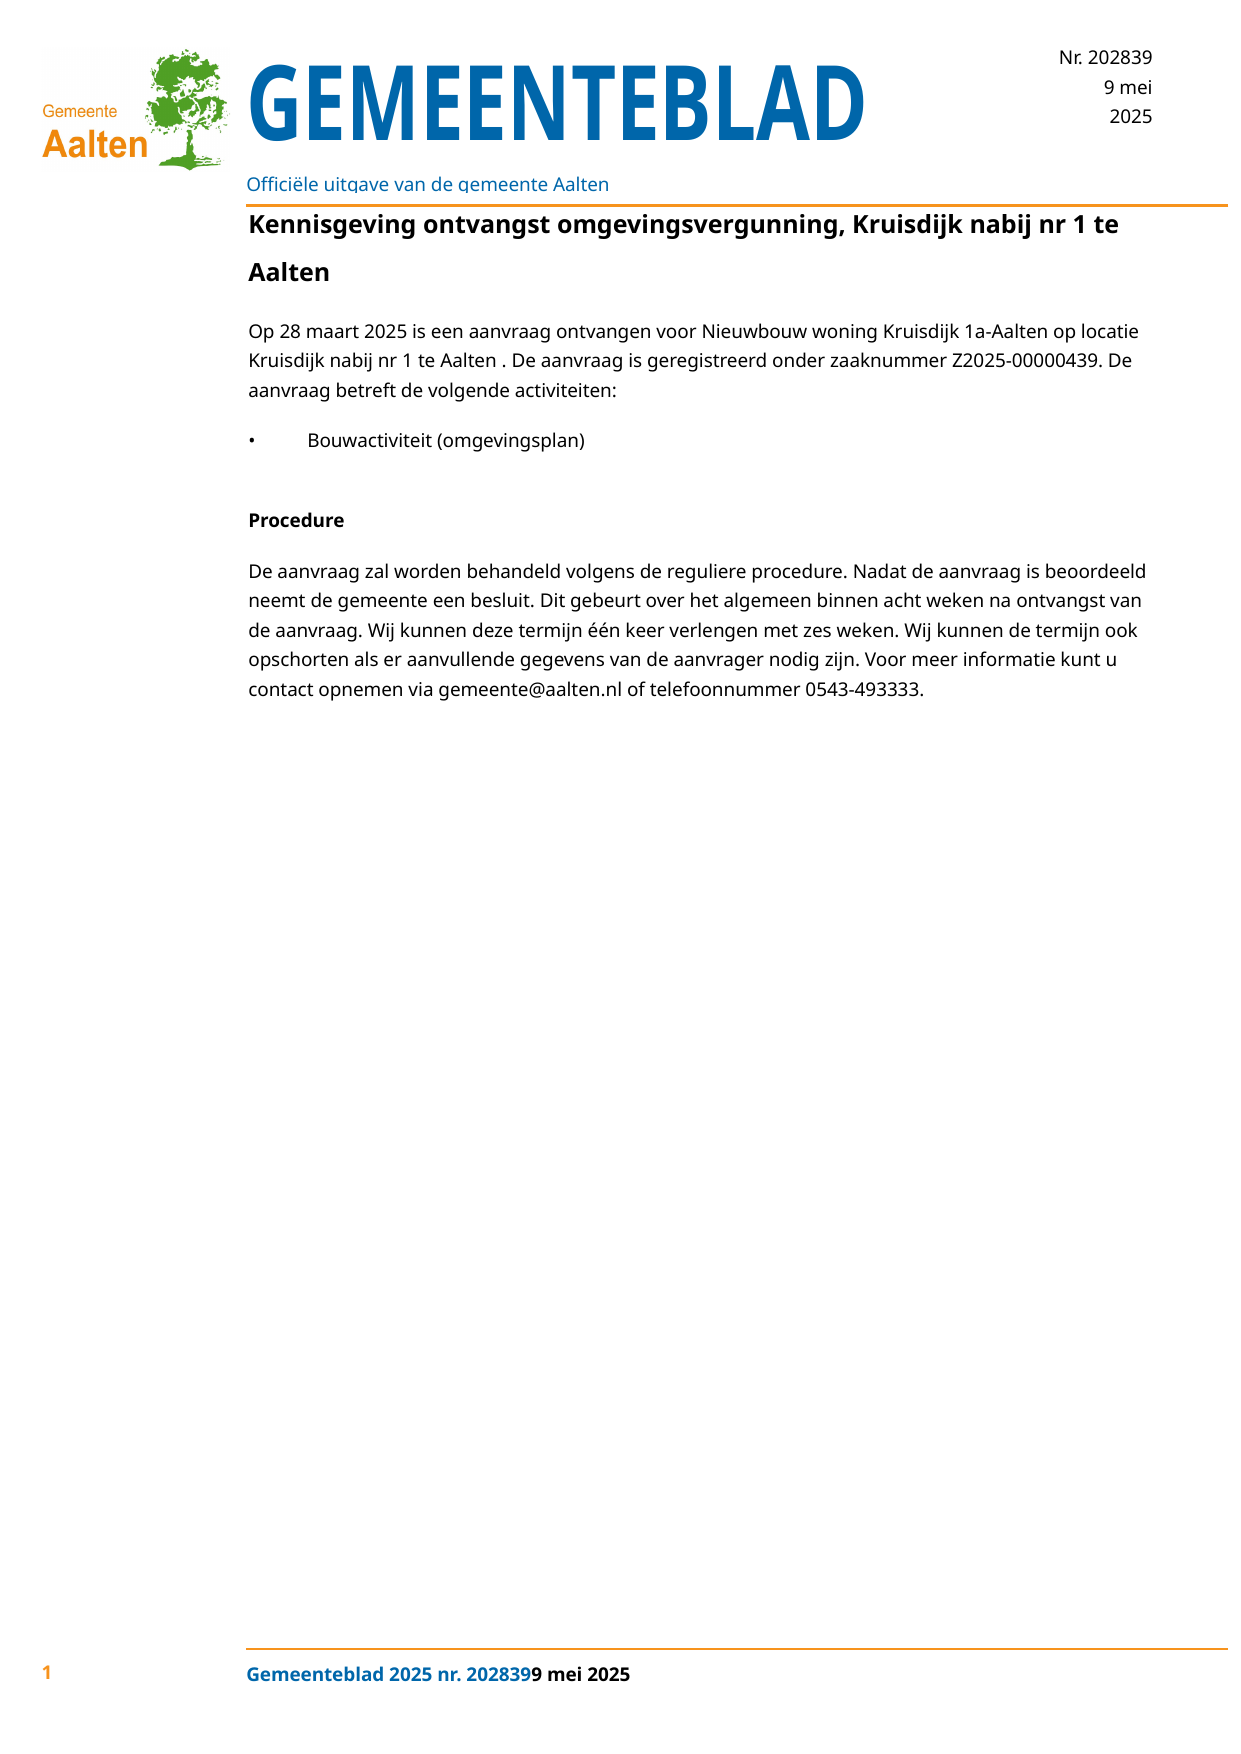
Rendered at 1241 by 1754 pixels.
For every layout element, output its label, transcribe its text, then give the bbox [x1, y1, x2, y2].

text Procedure [248, 507, 1152, 533]
text Op 28 maart 2025 is een aanvraag ontvangen voor Nieuwbouw woning Kruisdijk 1a-Aalten op locatie Kruisdijk nabij nr 1 te Aalten . De aanvraag is geregistreerd onder zaaknummer Z2025-00000439. De aanvraag betreft de volgende activiteiten: [248, 318, 1152, 403]
text De aanvraag zal worden behandeld volgens de reguliere procedure. Nadat de aanvraag is beoordeeld neemt de gemeente een besluit. Dit gebeurt over het algemeen binnen acht weken na ontvangst van de aanvraag. Wij kunnen deze termijn één keer verlengen met zes weken. Wij kunnen de termijn ook opschorten als er aanvullende gegevens van de aanvrager nodig zijn. Voor meer informatie kunt u contact opnemen via gemeente@aalten.nl of telefoonnummer 0543-493333. [248, 558, 1152, 702]
picture [41, 47, 231, 172]
list Bouwactiviteit (omgevingsplan) [248, 427, 1152, 453]
text Kennisgeving ontvangst omgevingsvergunning, Kruisdijk nabij nr 1 te Aalten [248, 207, 1152, 288]
